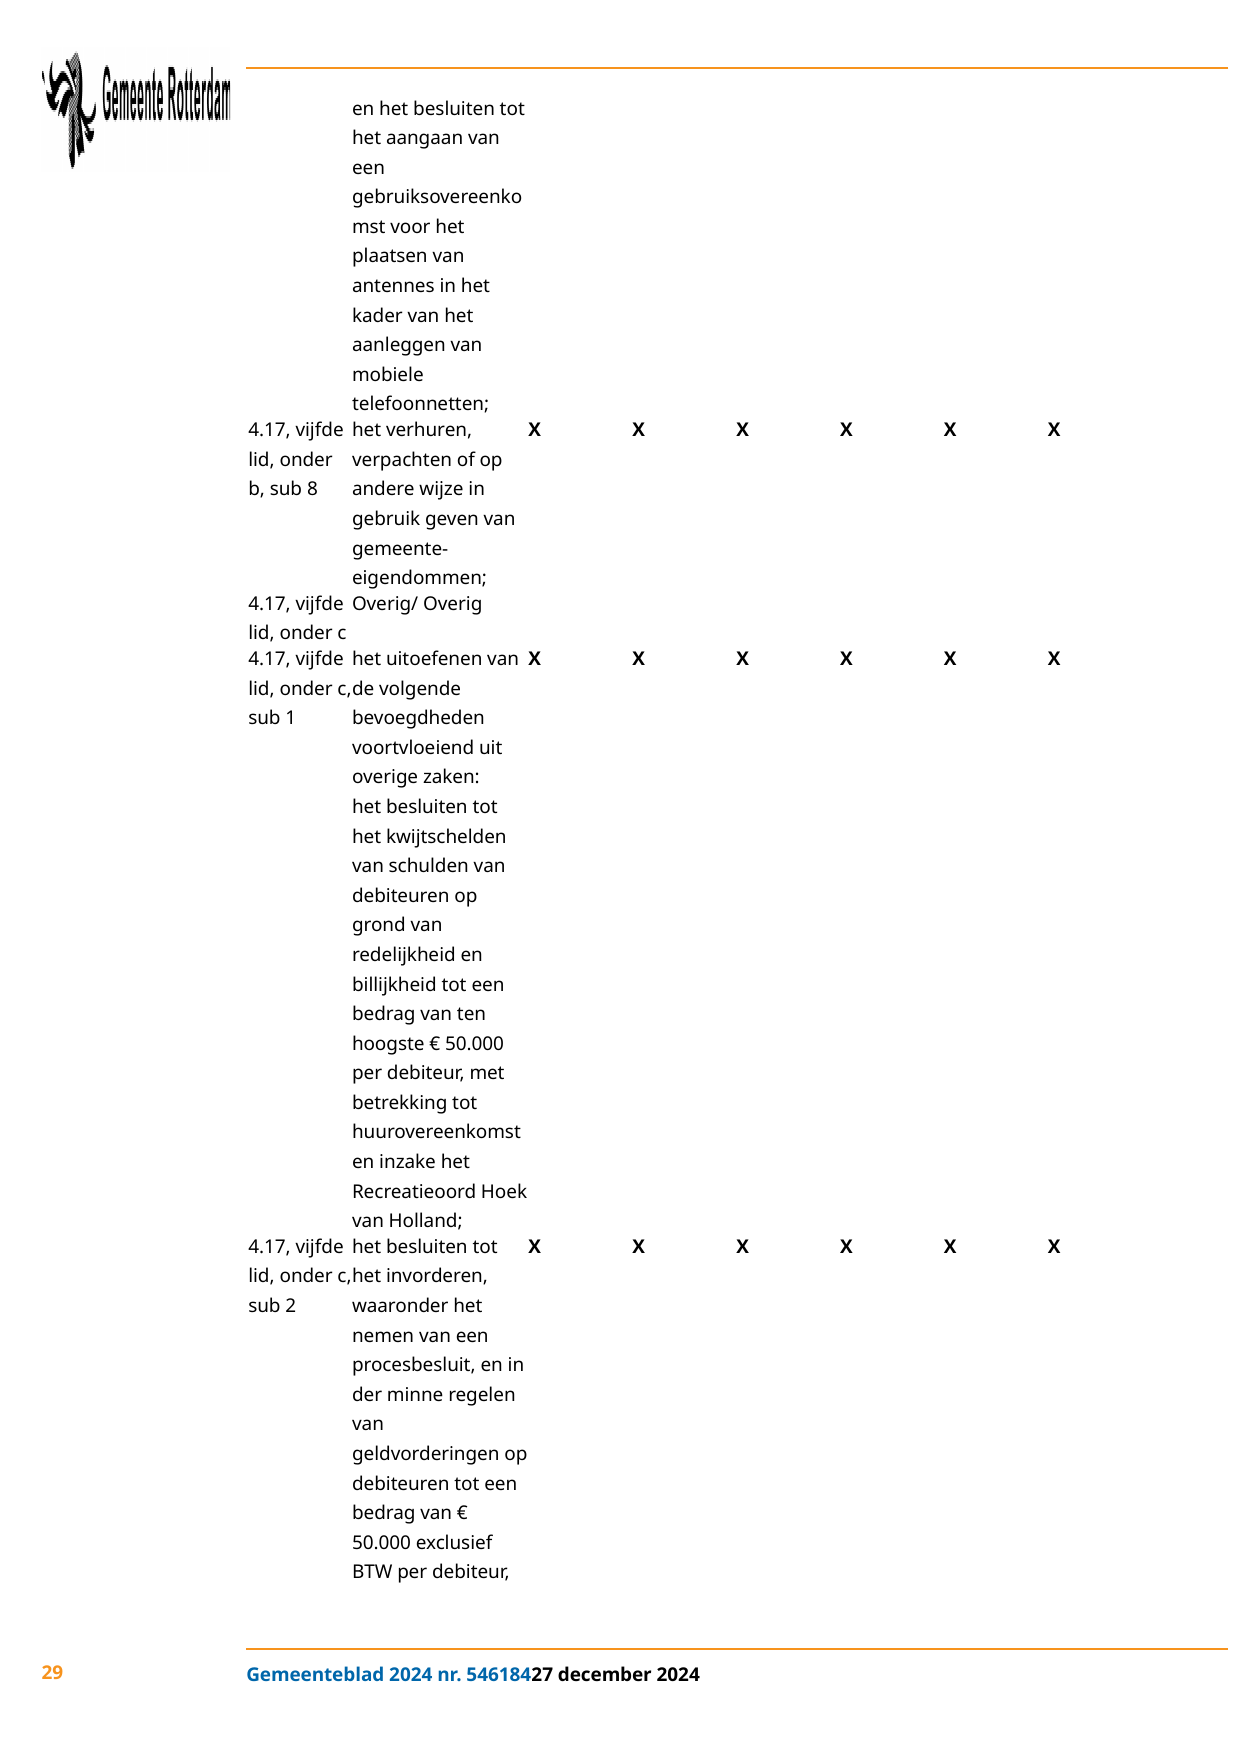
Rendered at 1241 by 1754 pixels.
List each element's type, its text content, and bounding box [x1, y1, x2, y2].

table_cell X [944, 1233, 1048, 1584]
table_cell X [840, 645, 944, 1233]
table_cell het uitoefenen van de volgende bevoegdheden voortvloeiend uit overige zaken: het besluiten tot het kwijtschelden van schulden van debiteuren op grond van redelijkheid en billijkheid tot een bedrag van ten hoogste € 50.000 per debiteur, met betrekking tot huurovereenkomsten inzake het Recreatieoord Hoek van Holland; [352, 645, 528, 1233]
table_cell [632, 95, 736, 416]
table_cell X [1048, 416, 1152, 590]
table_cell [1048, 95, 1152, 416]
table_cell X [840, 416, 944, 590]
table_cell 4.17, vijfde lid, onder c [248, 590, 352, 645]
table_cell [840, 95, 944, 416]
table_cell X [840, 1233, 944, 1584]
table_cell X [632, 1233, 736, 1584]
table_cell Overig/ Overig [352, 590, 528, 645]
table_cell 4.17, vijfde lid, onder c, sub 2 [248, 1233, 352, 1584]
table_cell X [944, 645, 1048, 1233]
table_cell X [528, 645, 632, 1233]
table_cell het besluiten tot het invorderen, waaronder het nemen van een procesbesluit, en in der minne regelen van geldvorderingen op debiteuren tot een bedrag van € 50.000 exclusief BTW per debiteur, [352, 1233, 528, 1584]
table_cell X [736, 416, 840, 590]
table_cell [528, 95, 632, 416]
table_cell X [1048, 1233, 1152, 1584]
table_cell X [1048, 645, 1152, 1233]
table_cell [944, 95, 1048, 416]
table_cell [632, 590, 736, 645]
table_cell X [528, 416, 632, 590]
table_cell [840, 590, 944, 645]
table_cell X [632, 645, 736, 1233]
table_cell het verhuren, verpachten of op andere wijze in gebruik geven van gemeente-eigendommen; [352, 416, 528, 590]
table_cell [736, 590, 840, 645]
table_cell [248, 95, 352, 416]
table_cell X [944, 416, 1048, 590]
table_cell [528, 590, 632, 645]
table_cell 4.17, vijfde lid, onder c, sub 1 [248, 645, 352, 1233]
table_cell X [736, 645, 840, 1233]
table_cell [1048, 590, 1152, 645]
table_cell 4.17, vijfde lid, onder b, sub 8 [248, 416, 352, 590]
table_cell [944, 590, 1048, 645]
table_cell X [632, 416, 736, 590]
table_cell [736, 95, 840, 416]
table_cell X [528, 1233, 632, 1584]
table_cell en het besluiten tot het aangaan van een gebruiksovereenkomst voor het plaatsen van antennes in het kader van het aanleggen van mobiele telefoonnetten; [352, 95, 528, 416]
picture [41, 47, 231, 172]
table_cell X [736, 1233, 840, 1584]
